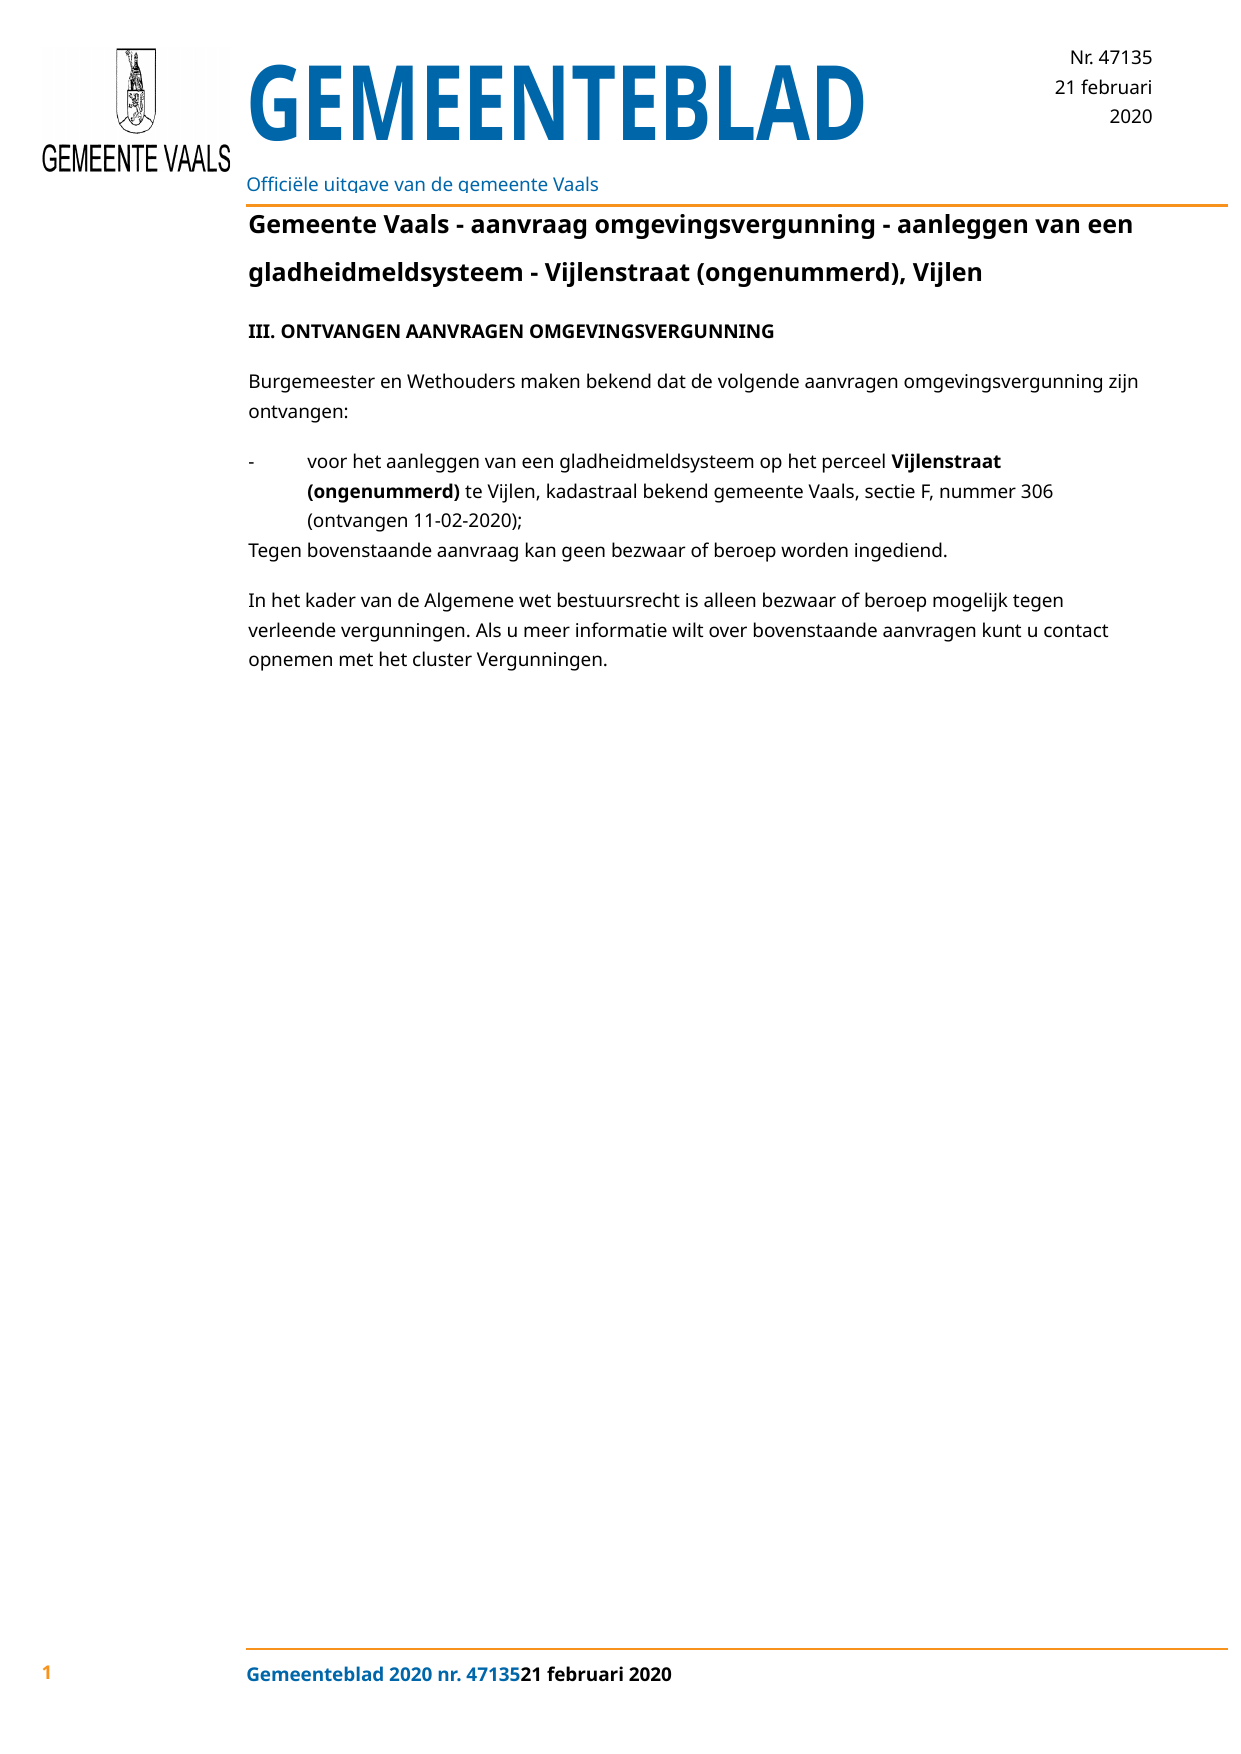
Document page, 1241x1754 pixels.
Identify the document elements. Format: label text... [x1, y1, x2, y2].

list voor het aanleggen van een gladheidmeldsysteem op het perceel Vijlenstraat (ongenummerd) te Vijlen, kadastraal bekend gemeente Vaals, sectie F, nummer 306 (ontvangen 11-02-2020); [248, 448, 1152, 533]
text In het kader van de Algemene wet bestuursrecht is alleen bezwaar of beroep mogelijk tegen verleende vergunningen. Als u meer informatie wilt over bovenstaande aanvragen kunt u contact opnemen met het cluster Vergunningen. [248, 587, 1152, 672]
text Gemeente Vaals - aanvraag omgevingsvergunning - aanleggen van een gladheidmeldsysteem - Vijlenstraat (ongenummerd), Vijlen [248, 207, 1152, 288]
text III. ONTVANGEN AANVRAGEN OMGEVINGSVERGUNNING [248, 318, 1152, 344]
text Burgemeester en Wethouders maken bekend dat de volgende aanvragen omgevingsvergunning zijn ontvangen: [248, 368, 1152, 424]
text Tegen bovenstaande aanvraag kan geen bezwaar of beroep worden ingediend. [248, 537, 1152, 563]
picture [41, 47, 231, 172]
